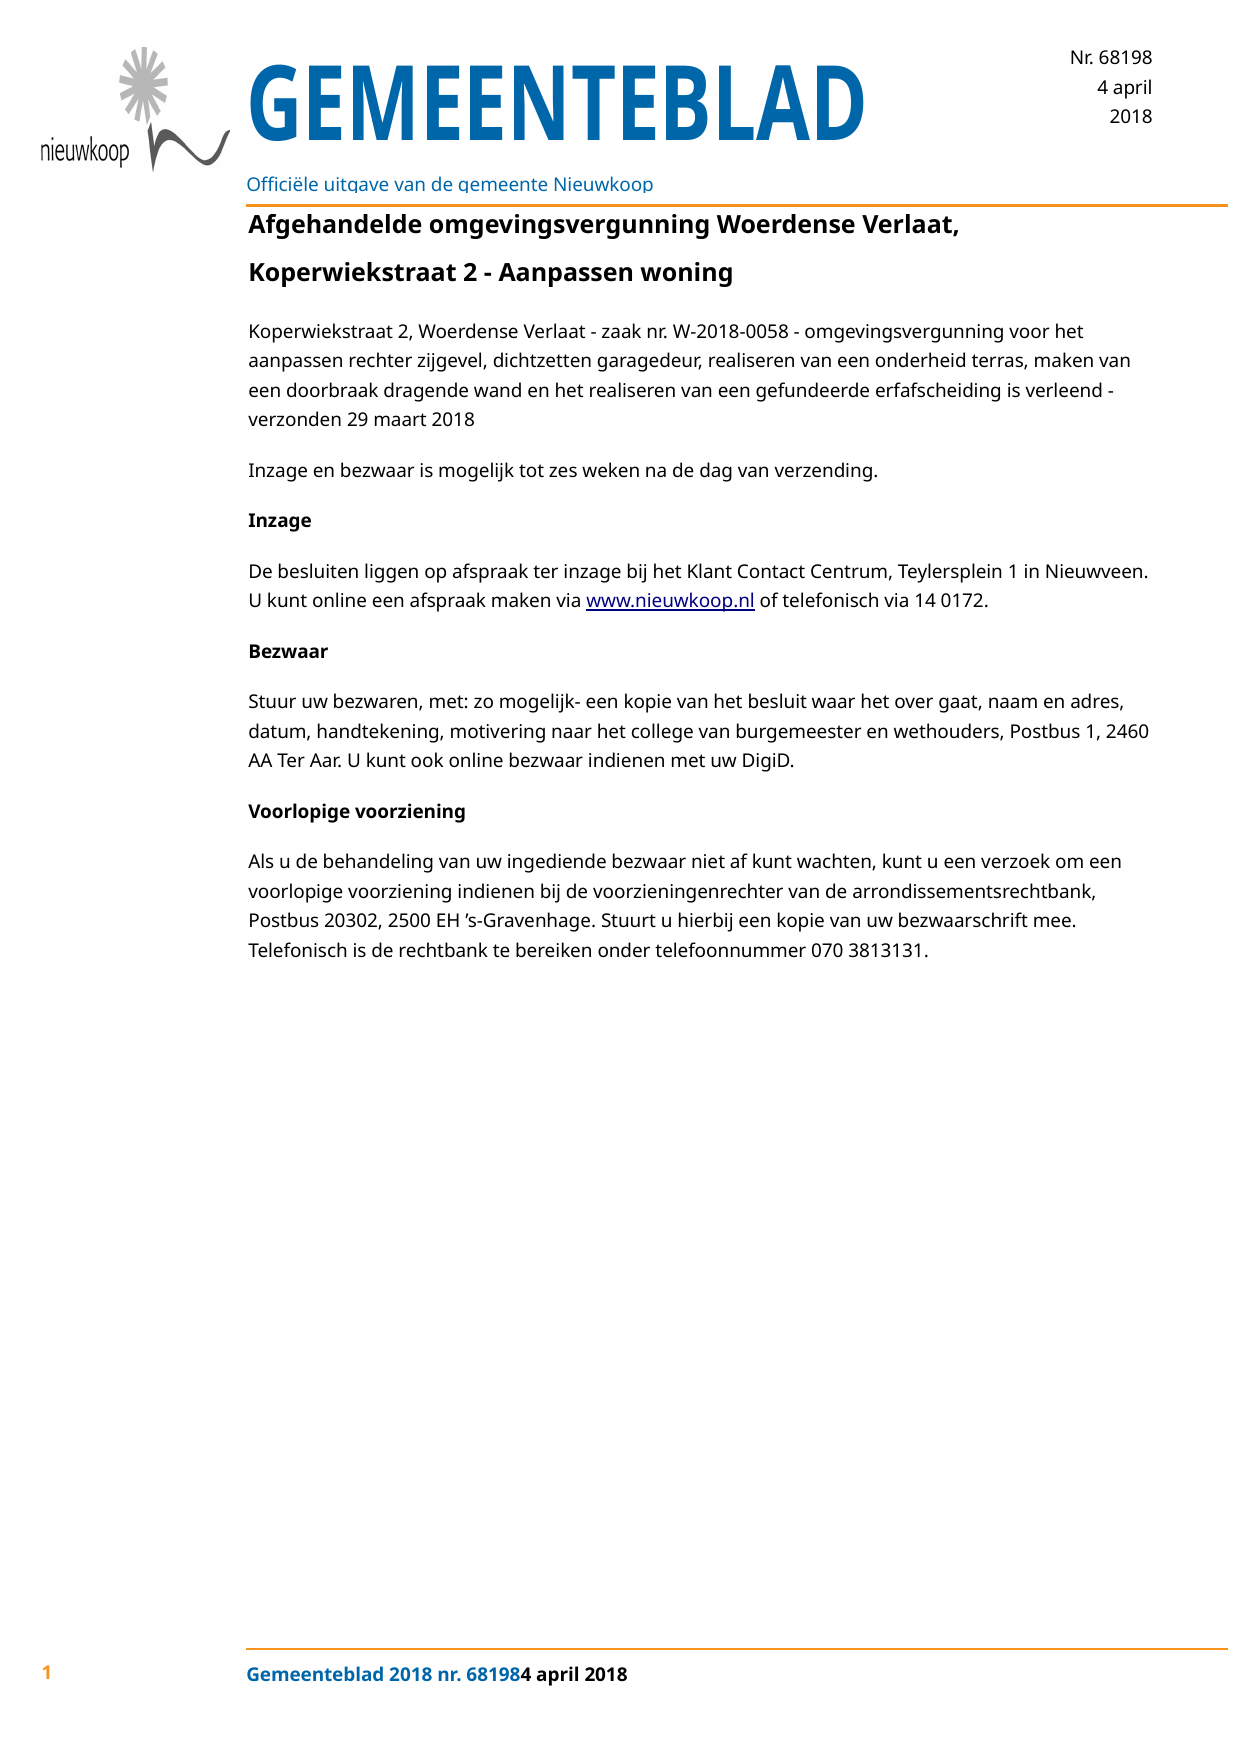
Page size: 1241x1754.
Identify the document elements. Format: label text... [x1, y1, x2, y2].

text Inzage [248, 507, 1152, 533]
picture [41, 47, 231, 172]
text Als u de behandeling van uw ingediende bezwaar niet af kunt wachten, kunt u een verzoek om een voorlopige voorziening indienen bij de voorzieningenrechter van de arrondissementsrechtbank, Postbus 20302, 2500 EH ’s-Gravenhage. Stuurt u hierbij een kopie van uw bezwaarschrift mee. Telefonisch is de rechtbank te bereiken onder telefoonnummer 070 3813131. [248, 848, 1152, 963]
text Stuur uw bezwaren, met: zo mogelijk- een kopie van het besluit waar het over gaat, naam en adres, datum, handtekening, motivering naar het college van burgemeester en wethouders, Postbus 1, 2460 AA Ter Aar. U kunt ook online bezwaar indienen met uw DigiD. [248, 688, 1152, 773]
text Afgehandelde omgevingsvergunning Woerdense Verlaat, Koperwiekstraat 2 - Aanpassen woning [248, 207, 1152, 288]
text De besluiten liggen op afspraak ter inzage bij het Klant Contact Centrum, Teylersplein 1 in Nieuwveen. U kunt online een afspraak maken via www.nieuwkoop.nl of telefonisch via 14 0172. [248, 558, 1152, 613]
text Koperwiekstraat 2, Woerdense Verlaat - zaak nr. W-2018-0058 - omgevingsvergunning voor het aanpassen rechter zijgevel, dichtzetten garagedeur, realiseren van een onderheid terras, maken van een doorbraak dragende wand en het realiseren van een gefundeerde erfafscheiding is verleend - verzonden 29 maart 2018 [248, 318, 1152, 432]
text Voorlopige voorziening [248, 798, 1152, 824]
text Bezwaar [248, 638, 1152, 664]
text Inzage en bezwaar is mogelijk tot zes weken na de dag van verzending. [248, 457, 1152, 483]
